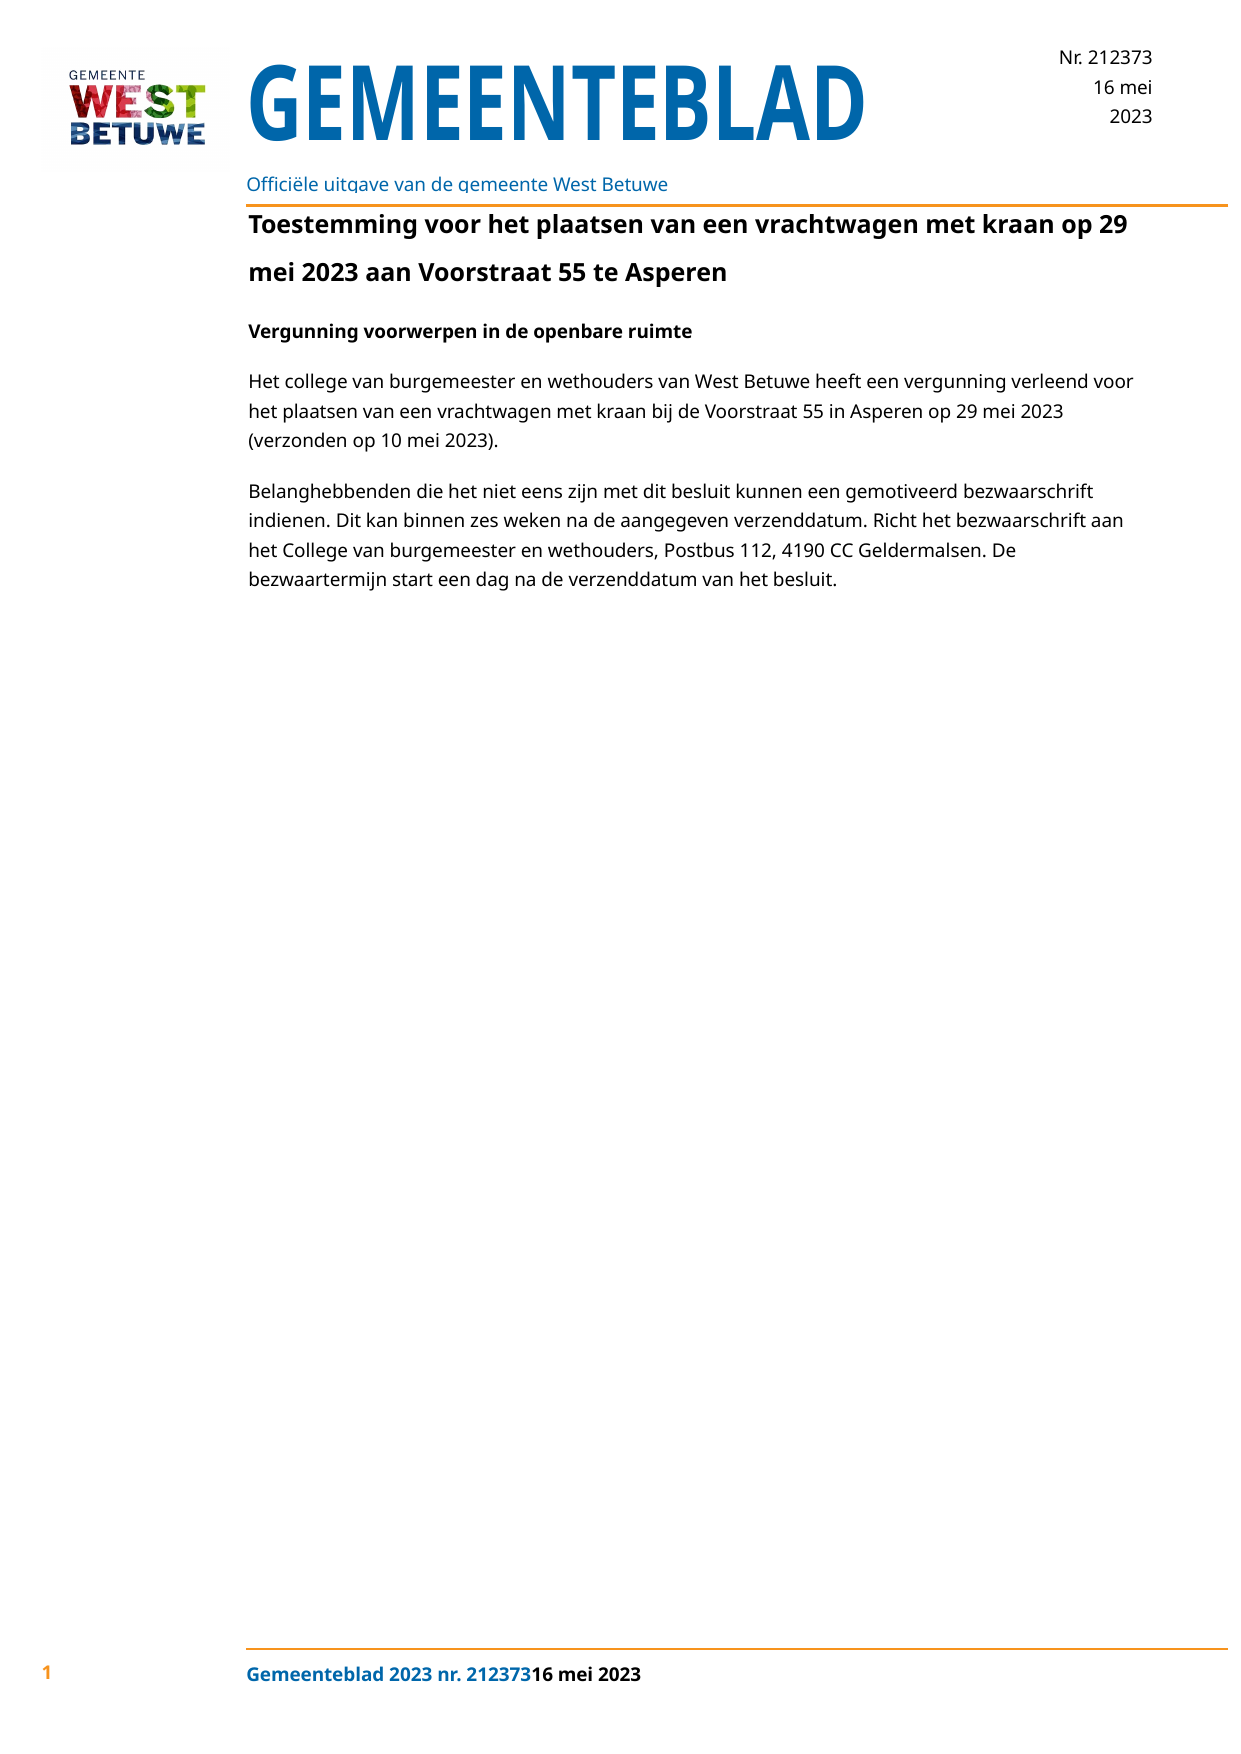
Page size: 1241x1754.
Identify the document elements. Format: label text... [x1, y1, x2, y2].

text Belanghebbenden die het niet eens zijn met dit besluit kunnen een gemotiveerd bezwaarschrift indienen. Dit kan binnen zes weken na de aangegeven verzenddatum. Richt het bezwaarschrift aan het College van burgemeester en wethouders, Postbus 112, 4190 CC Geldermalsen. De bezwaartermijn start een dag na de verzenddatum van het besluit. [248, 478, 1152, 592]
text Toestemming voor het plaatsen van een vrachtwagen met kraan op 29 mei 2023 aan Voorstraat 55 te Asperen [248, 207, 1152, 288]
text Het college van burgemeester en wethouders van West Betuwe heeft een vergunning verleend voor het plaatsen van een vrachtwagen met kraan bij de Voorstraat 55 in Asperen op 29 mei 2023 (verzonden op 10 mei 2023). [248, 368, 1152, 453]
text Vergunning voorwerpen in de openbare ruimte [248, 318, 1152, 344]
picture [41, 47, 231, 172]
